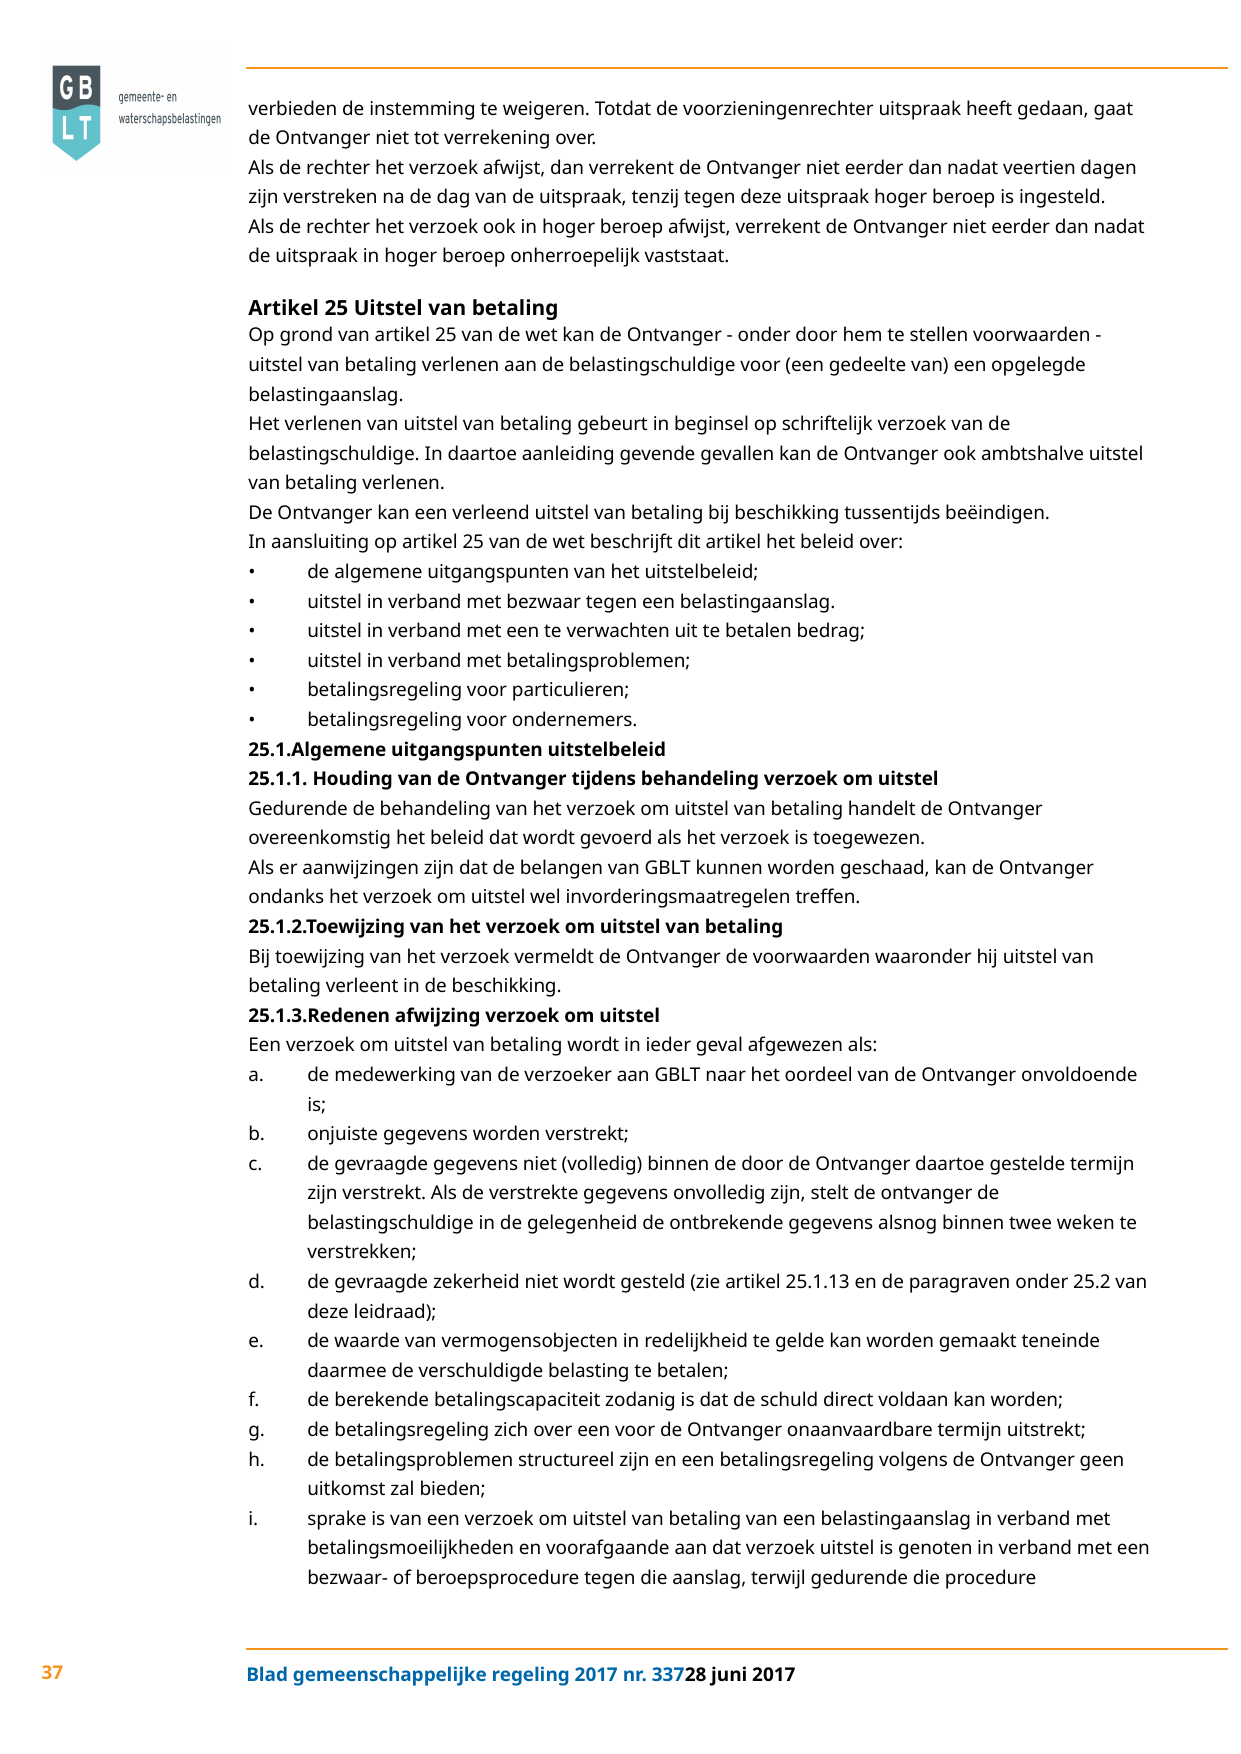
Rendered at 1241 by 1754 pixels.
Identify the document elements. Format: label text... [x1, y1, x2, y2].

list de berekende betalingscapaciteit zodanig is dat de schuld direct voldaan kan worden; [248, 1387, 1152, 1412]
list de gevraagde zekerheid niet wordt gesteld (zie artikel 25.1.13 en de paragraven onder 25.2 van deze leidraad); [248, 1268, 1152, 1323]
text Een verzoek om uitstel van betaling wordt in ieder geval afgewezen als: [248, 1032, 1152, 1057]
list uitstel in verband met bezwaar tegen een belastingaanslag. [248, 588, 1152, 613]
text In aansluiting op artikel 25 van de wet beschrijft dit artikel het beleid over: [248, 529, 1152, 554]
text 25.1.Algemene uitgangspunten uitstelbeleid [248, 736, 1152, 761]
text Artikel 25 Uitstel van betaling [248, 293, 1152, 322]
list uitstel in verband met betalingsproblemen; [248, 647, 1152, 673]
text verbieden de instemming te weigeren. Totdat de voorzieningenrechter uitspraak heeft gedaan, gaat de Ontvanger niet tot verrekening over. [248, 95, 1152, 150]
text De Ontvanger kan een verleend uitstel van betaling bij beschikking tussentijds beëindigen. [248, 499, 1152, 525]
text 25.1.2.Toewijzing van het verzoek om uitstel van betaling [248, 913, 1152, 939]
list onjuiste gegevens worden verstrekt; [248, 1120, 1152, 1146]
list uitstel in verband met een te verwachten uit te betalen bedrag; [248, 617, 1152, 643]
text Het verlenen van uitstel van betaling gebeurt in beginsel op schriftelijk verzoek van de belastingschuldige. In daartoe aanleiding gevende gevallen kan de Ontvanger ook ambtshalve uitstel van betaling verlenen. [248, 410, 1152, 495]
text Als de rechter het verzoek ook in hoger beroep afwijst, verrekent de Ontvanger niet eerder dan nadat de uitspraak in hoger beroep onherroepelijk vaststaat. [248, 213, 1152, 268]
list de gevraagde gegevens niet (volledig) binnen de door de Ontvanger daartoe gestelde termijn zijn verstrekt. Als de verstrekte gegevens onvolledig zijn, stelt de ontvanger de belastingschuldige in de gelegenheid de ontbrekende gegevens alsnog binnen twee weken te verstrekken; [248, 1150, 1152, 1264]
list betalingsregeling voor particulieren; [248, 677, 1152, 702]
text Als er aanwijzingen zijn dat de belangen van GBLT kunnen worden geschaad, kan de Ontvanger ondanks het verzoek om uitstel wel invorderingsmaatregelen treffen. [248, 854, 1152, 909]
list de betalingsproblemen structureel zijn en een betalingsregeling volgens de Ontvanger geen uitkomst zal bieden; [248, 1446, 1152, 1501]
text 25.1.1. Houding van de Ontvanger tijdens behandeling verzoek om uitstel [248, 765, 1152, 791]
text Als de rechter het verzoek afwijst, dan verrekent de Ontvanger niet eerder dan nadat veertien dagen zijn verstreken na de dag van de uitspraak, tenzij tegen deze uitspraak hoger beroep is ingesteld. [248, 154, 1152, 209]
text Op grond van artikel 25 van de wet kan de Ontvanger - onder door hem te stellen voorwaarden - uitstel van betaling verlenen aan de belastingschuldige voor (een gedeelte van) een opgelegde belastingaanslag. [248, 322, 1152, 406]
picture [41, 47, 231, 172]
list sprake is van een verzoek om uitstel van betaling van een belastingaanslag in verband met betalingsmoeilijkheden en voorafgaande aan dat verzoek uitstel is genoten in verband met een bezwaar- of beroepsprocedure tegen die aanslag, terwijl gedurende die procedure [248, 1505, 1152, 1590]
list de waarde van vermogensobjecten in redelijkheid te gelde kan worden gemaakt teneinde daarmee de verschuldigde belasting te betalen; [248, 1327, 1152, 1383]
text 25.1.3.Redenen afwijzing verzoek om uitstel [248, 1002, 1152, 1028]
list de algemene uitgangspunten van het uitstelbeleid; [248, 558, 1152, 584]
list de betalingsregeling zich over een voor de Ontvanger onaanvaardbare termijn uitstrekt; [248, 1416, 1152, 1442]
list de medewerking van de verzoeker aan GBLT naar het oordeel van de Ontvanger onvoldoende is; [248, 1061, 1152, 1116]
list betalingsregeling voor ondernemers. [248, 706, 1152, 732]
text Gedurende de behandeling van het verzoek om uitstel van betaling handelt de Ontvanger overeenkomstig het beleid dat wordt gevoerd als het verzoek is toegewezen. [248, 795, 1152, 850]
text Bij toewijzing van het verzoek vermeldt de Ontvanger de voorwaarden waaronder hij uitstel van betaling verleent in de beschikking. [248, 943, 1152, 998]
